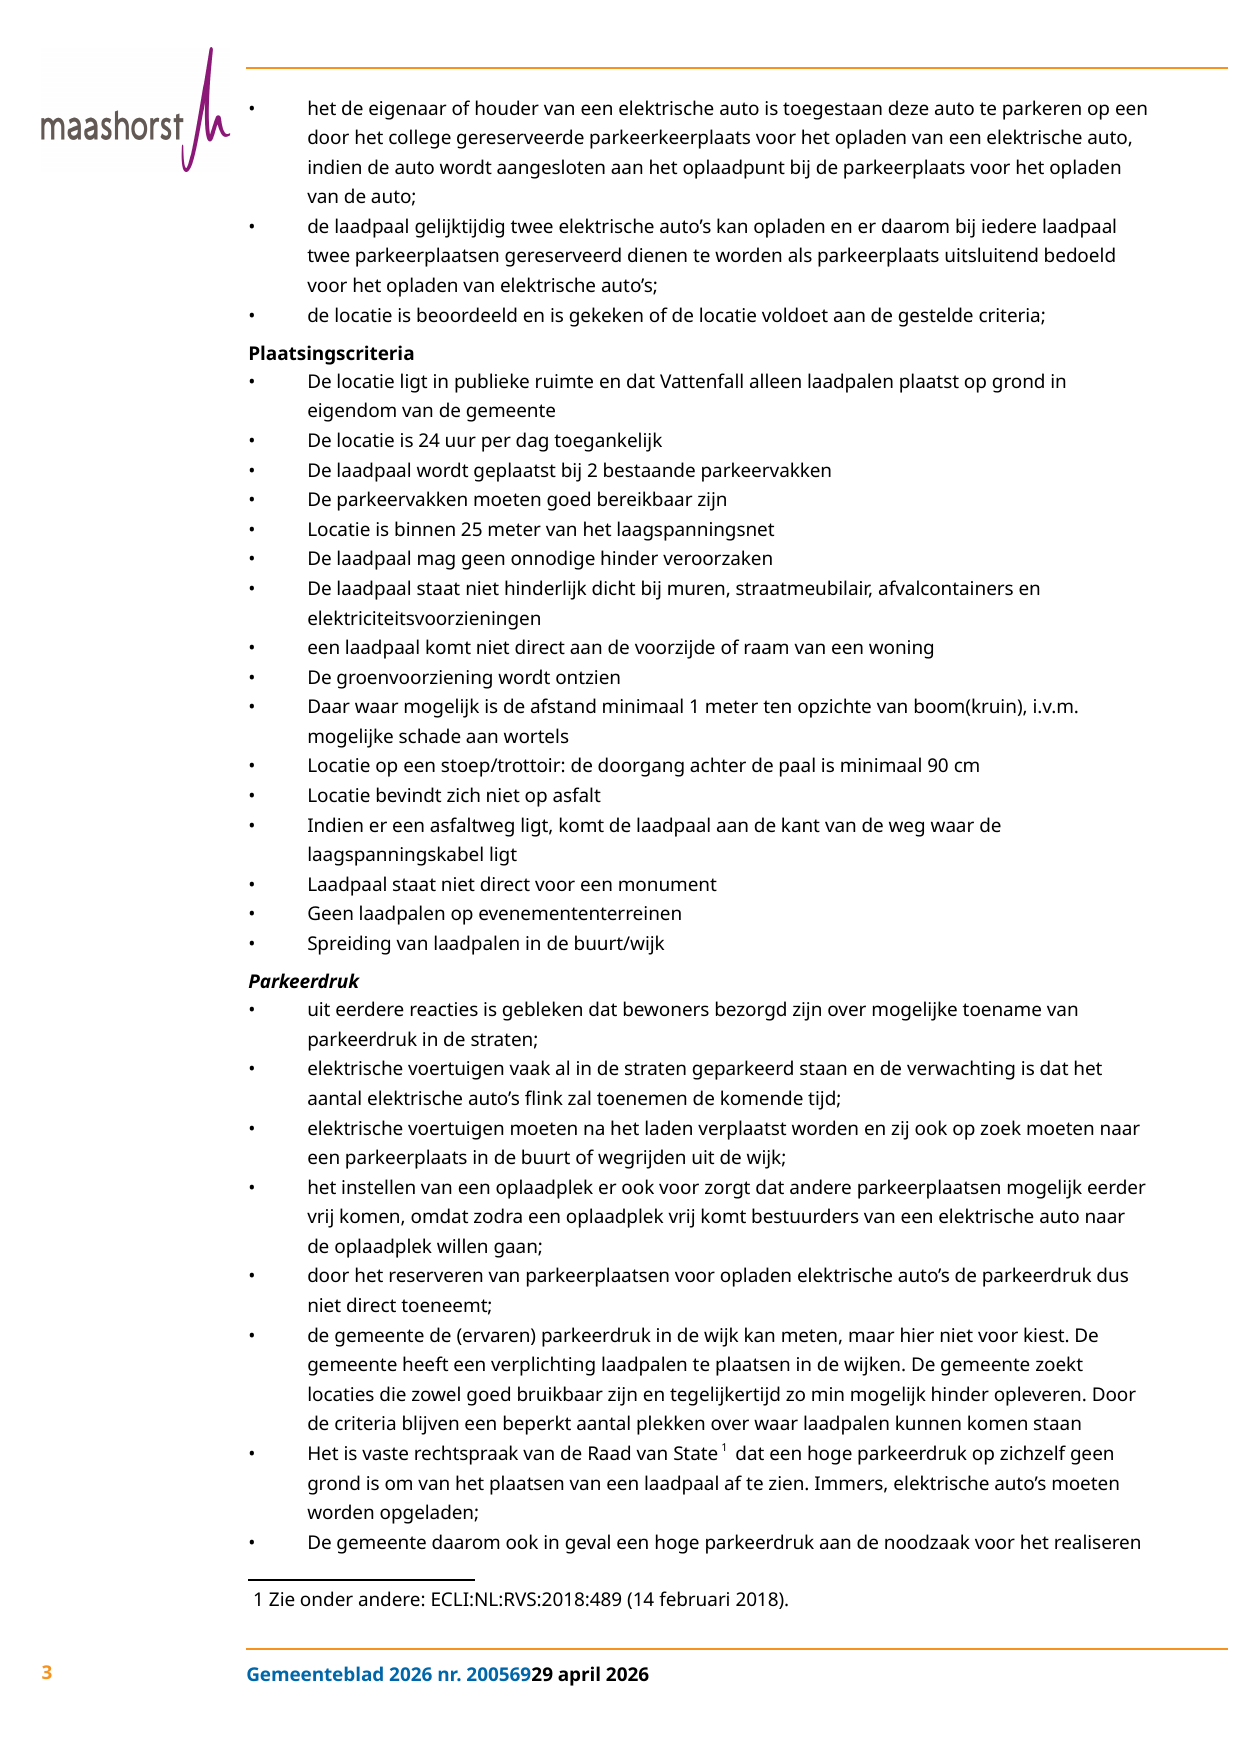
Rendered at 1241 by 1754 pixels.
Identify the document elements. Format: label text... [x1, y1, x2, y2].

text Parkeerdruk [248, 968, 1152, 994]
list Locatie op een stoep/trottoir: de doorgang achter de paal is minimaal 90 cm [248, 753, 1152, 778]
list Spreiding van laadpalen in de buurt/wijk [248, 930, 1152, 956]
list elektrische voertuigen vaak al in de straten geparkeerd staan en de verwachting is dat het aantal elektrische auto’s flink zal toenemen de komende tijd; [248, 1056, 1152, 1111]
list de gemeente de (ervaren) parkeerdruk in de wijk kan meten, maar hier niet voor kiest. De gemeente heeft een verplichting laadpalen te plaatsen in de wijken. De gemeente zoekt locaties die zowel goed bruikbaar zijn en tegelijkertijd zo min mogelijk hinder opleveren. Door de criteria blijven een beperkt aantal plekken over waar laadpalen kunnen komen staan [248, 1322, 1152, 1436]
list de locatie is beoordeeld en is gekeken of de locatie voldoet aan de gestelde criteria; [248, 302, 1152, 328]
text Plaatsingscriteria [248, 340, 1152, 366]
list uit eerdere reacties is gebleken dat bewoners bezorgd zijn over mogelijke toename van parkeerdruk in de straten; [248, 996, 1152, 1052]
list Locatie bevindt zich niet op asfalt [248, 782, 1152, 808]
list De laadpaal mag geen onnodige hinder veroorzaken [248, 546, 1152, 571]
picture [41, 47, 231, 172]
list De groenvoorziening wordt ontzien [248, 664, 1152, 690]
list De laadpaal staat niet hinderlijk dicht bij muren, straatmeubilair, afvalcontainers en elektriciteitsvoorzieningen [248, 575, 1152, 631]
list De parkeervakken moeten goed bereikbaar zijn [248, 486, 1152, 512]
list Het is vaste rechtspraak van de Raad van State dat een hoge parkeerdruk op zichzelf geen grond is om van het plaatsen van een laadpaal af te zien. Immers, elektrische auto’s moeten worden opgeladen; [248, 1440, 1152, 1525]
list elektrische voertuigen moeten na het laden verplaatst worden en zij ook op zoek moeten naar een parkeerplaats in de buurt of wegrijden uit de wijk; [248, 1115, 1152, 1170]
list De laadpaal wordt geplaatst bij 2 bestaande parkeervakken [248, 457, 1152, 483]
list Daar waar mogelijk is de afstand minimaal 1 meter ten opzichte van boom(kruin), i.v.m. mogelijke schade aan wortels [248, 693, 1152, 749]
list de laadpaal gelijktijdig twee elektrische auto’s kan opladen en er daarom bij iedere laadpaal twee parkeerplaatsen gereserveerd dienen te worden als parkeerplaats uitsluitend bedoeld voor het opladen van elektrische auto’s; [248, 213, 1152, 298]
list De gemeente daarom ook in geval een hoge parkeerdruk aan de noodzaak voor het realiseren [248, 1529, 1152, 1555]
list het instellen van een oplaadplek er ook voor zorgt dat andere parkeerplaatsen mogelijk eerder vrij komen, omdat zodra een oplaadplek vrij komt bestuurders van een elektrische auto naar de oplaadplek willen gaan; [248, 1174, 1152, 1259]
list het de eigenaar of houder van een elektrische auto is toegestaan deze auto te parkeren op een door het college gereserveerde parkeerkeerplaats voor het opladen van een elektrische auto, indien de auto wordt aangesloten aan het oplaadpunt bij de parkeerplaats voor het opladen van de auto; [248, 95, 1152, 209]
list Zie onder andere: ECLI:NL:RVS:2018:489 (14 februari 2018). [248, 1586, 1152, 1612]
list De locatie ligt in publieke ruimte en dat Vattenfall alleen laadpalen plaatst op grond in eigendom van de gemeente [248, 368, 1152, 423]
list Locatie is binnen 25 meter van het laagspanningsnet [248, 516, 1152, 542]
list Indien er een asfaltweg ligt, komt de laadpaal aan de kant van de weg waar de laagspanningskabel ligt [248, 812, 1152, 867]
list De locatie is 24 uur per dag toegankelijk [248, 427, 1152, 453]
list Geen laadpalen op evenemententerreinen [248, 901, 1152, 926]
list een laadpaal komt niet direct aan de voorzijde of raam van een woning [248, 634, 1152, 660]
list door het reserveren van parkeerplaatsen voor opladen elektrische auto’s de parkeerdruk dus niet direct toeneemt; [248, 1263, 1152, 1318]
list Laadpaal staat niet direct voor een monument [248, 871, 1152, 897]
